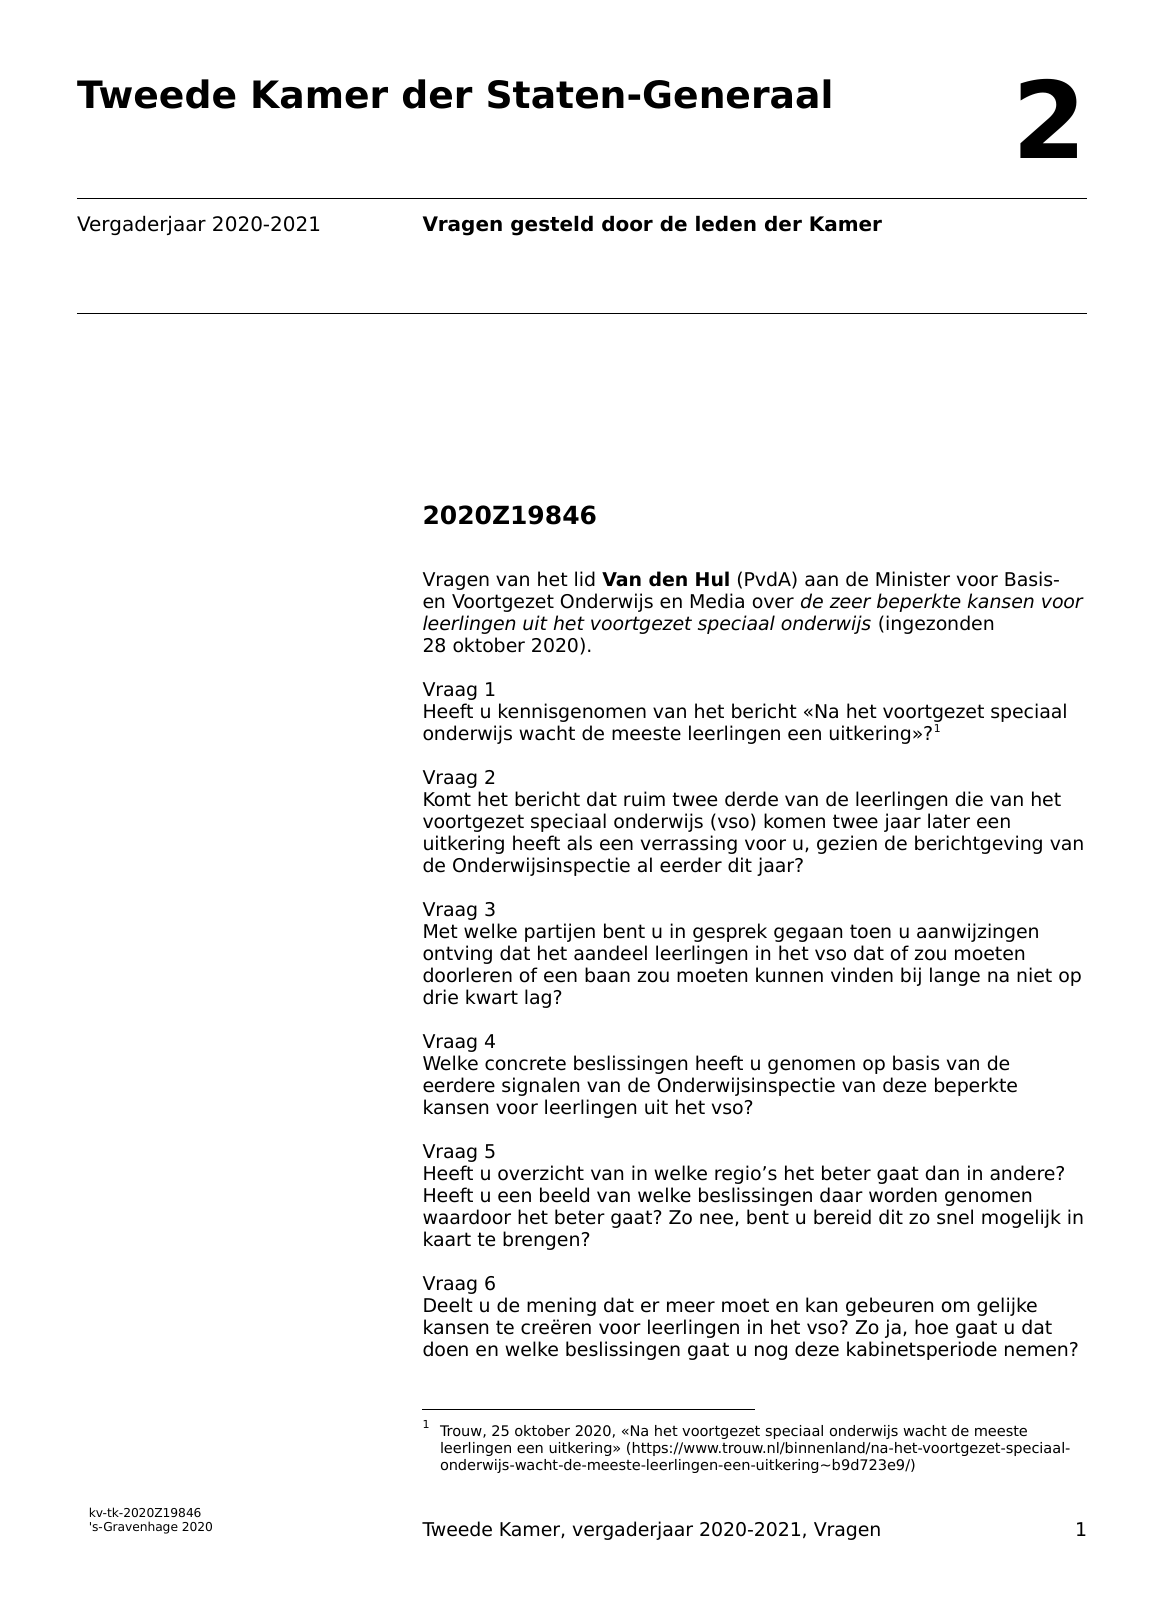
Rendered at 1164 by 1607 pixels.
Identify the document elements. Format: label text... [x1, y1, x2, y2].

text Vraag 5 [422, 1141, 1087, 1163]
text Vraag 4 [422, 1031, 1087, 1053]
text Met welke partijen bent u in gesprek gegaan toen u aanwijzingen ontving dat het aandeel leerlingen in het vso dat of zou moeten doorleren of een baan zou moeten kunnen vinden bij lange na niet op drie kwart lag? [422, 921, 1087, 1009]
text Trouw, 25 oktober 2020, «Na het voortgezet speciaal onderwijs wacht de meeste leerlingen een uitkering» (https://www.trouw.nl/binnenland/na-het-voortgezet-speciaal-onderwijs-wacht-de-meeste-leerlingen-een-uitkering~b9d723e9/) [422, 1418, 1087, 1474]
table_header 2 [886, 59, 1087, 198]
text Komt het bericht dat ruim twee derde van de leerlingen die van het voortgezet speciaal onderwijs (vso) komen twee jaar later een uitkering heeft als een verrassing voor u, gezien de berichtgeving van de Onderwijsinspectie al eerder dit jaar? [422, 789, 1087, 877]
text 's-Gravenhage 2020 [88, 1520, 323, 1534]
text Heeft u kennisgenomen van het bericht «Na het voortgezet speciaal onderwijs wacht de meeste leerlingen een uitkering»? [422, 701, 1087, 745]
text Vraag 1 [422, 679, 1087, 701]
table_cell Vergaderjaar 2020-2021 [77, 199, 422, 313]
text Heeft u overzicht van in welke regio’s het beter gaat dan in andere? Heeft u een beeld van welke beslissingen daar worden genomen waardoor het beter gaat? Zo nee, bent u bereid dit zo snel mogelijk in kaart te brengen? [422, 1163, 1087, 1251]
text 2020Z19846 [422, 501, 1087, 531]
table_header Tweede Kamer der Staten-Generaal [77, 59, 886, 198]
text Vraag 2 [422, 767, 1087, 789]
text Deelt u de mening dat er meer moet en kan gebeuren om gelijke kansen te creëren voor leerlingen in het vso? Zo ja, hoe gaat u dat doen en welke beslissingen gaat u nog deze kabinetsperiode nemen? [422, 1295, 1087, 1361]
text Vraag 6 [422, 1273, 1087, 1295]
text Welke concrete beslissingen heeft u genomen op basis van de eerdere signalen van de Onderwijsinspectie van deze beperkte kansen voor leerlingen uit het vso? [422, 1053, 1087, 1119]
table_cell Vragen gesteld door de leden der Kamer [422, 199, 1087, 313]
text kv-tk-2020Z19846 [88, 1506, 323, 1520]
text Vragen van het lid Van den Hul (PvdA) aan de Minister voor Basis- en Voortgezet Onderwijs en Media over de zeer beperkte kansen voor leerlingen uit het voortgezet speciaal onderwijs (ingezonden 28 oktober 2020). [422, 569, 1087, 657]
text Vraag 3 [422, 899, 1087, 921]
